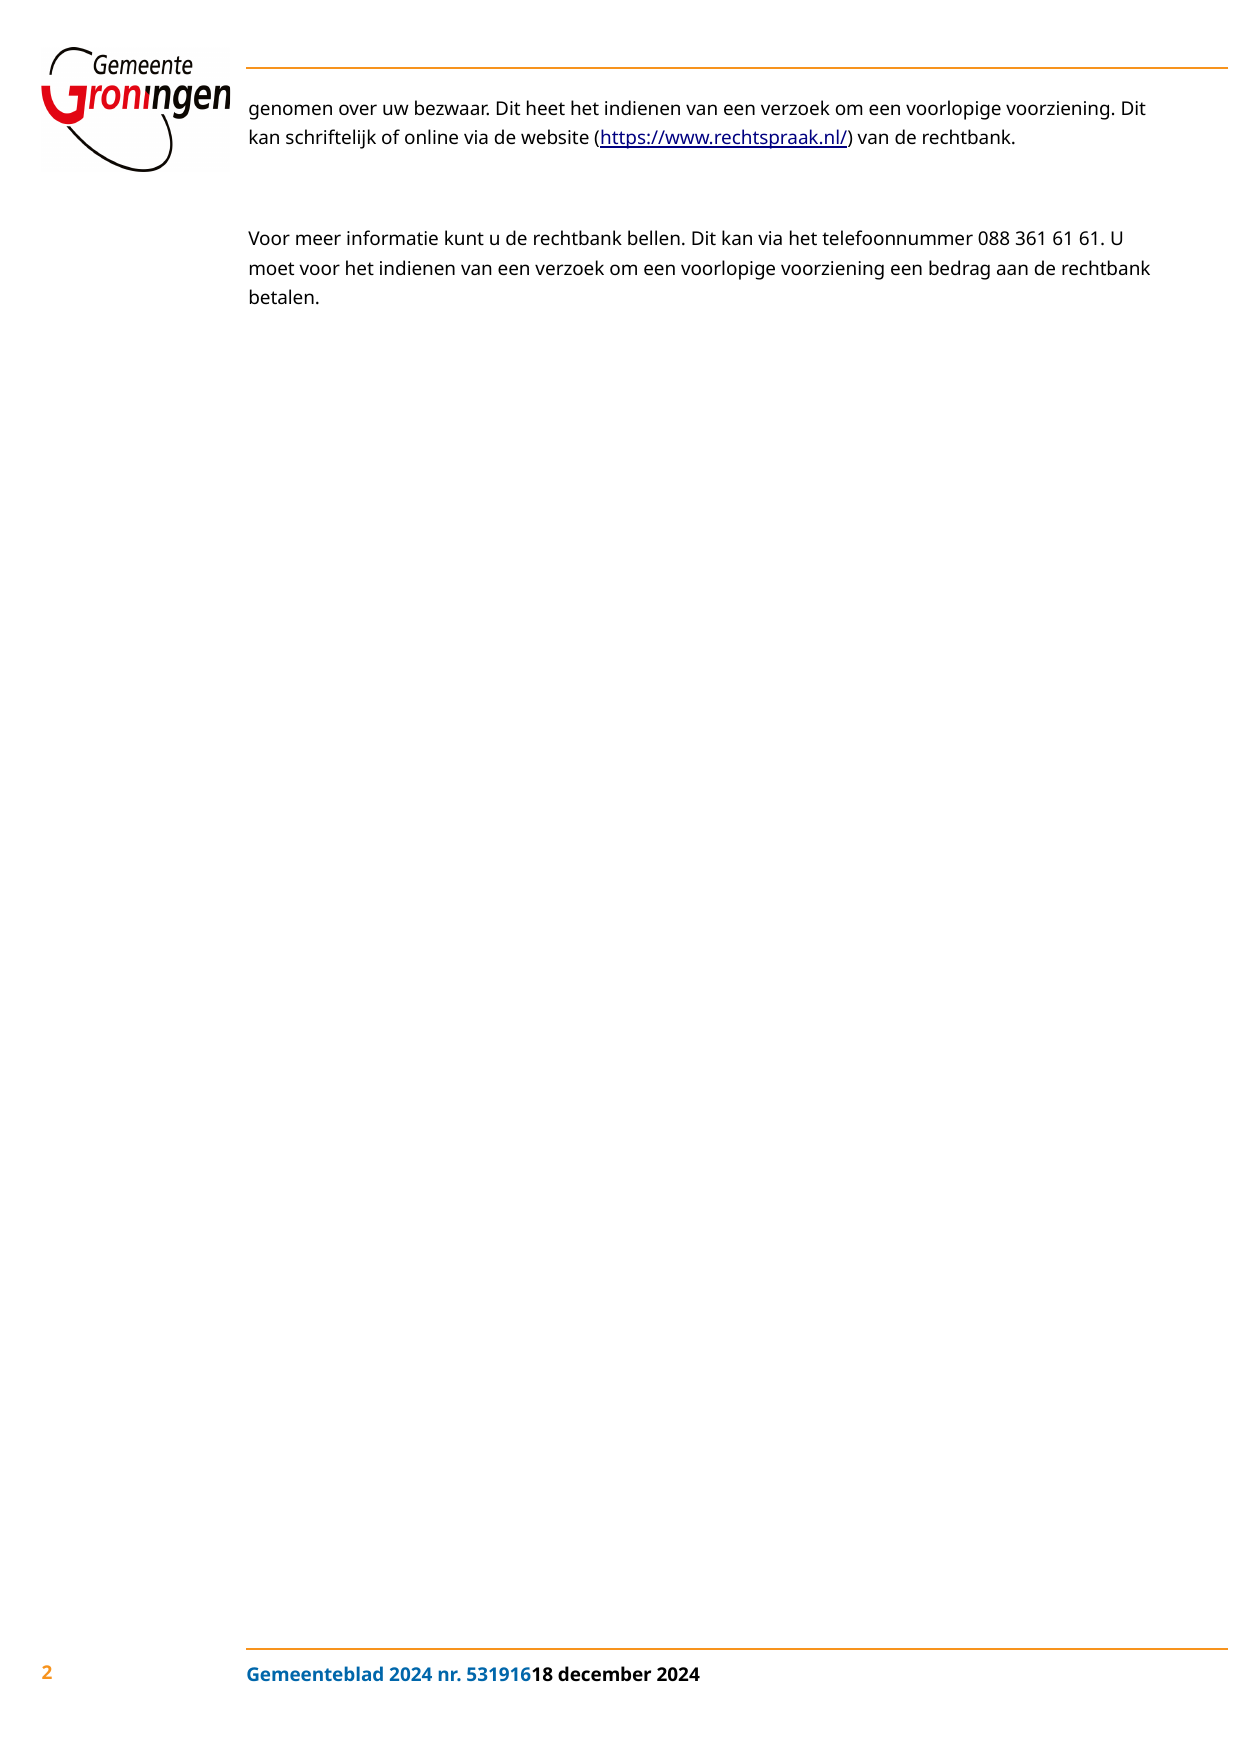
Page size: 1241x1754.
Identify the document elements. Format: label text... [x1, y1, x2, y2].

text Voor meer informatie kunt u de rechtbank bellen. Dit kan via het telefoonnummer 088 361 61 61. U moet voor het indienen van een verzoek om een voorlopige voorziening een bedrag aan de rechtbank betalen. [248, 225, 1152, 310]
picture [41, 47, 231, 172]
text genomen over uw bezwaar. Dit heet het indienen van een verzoek om een voorlopige voorziening. Dit kan schriftelijk of online via de website (https://www.rechtspraak.nl/) van de rechtbank. [248, 95, 1152, 150]
